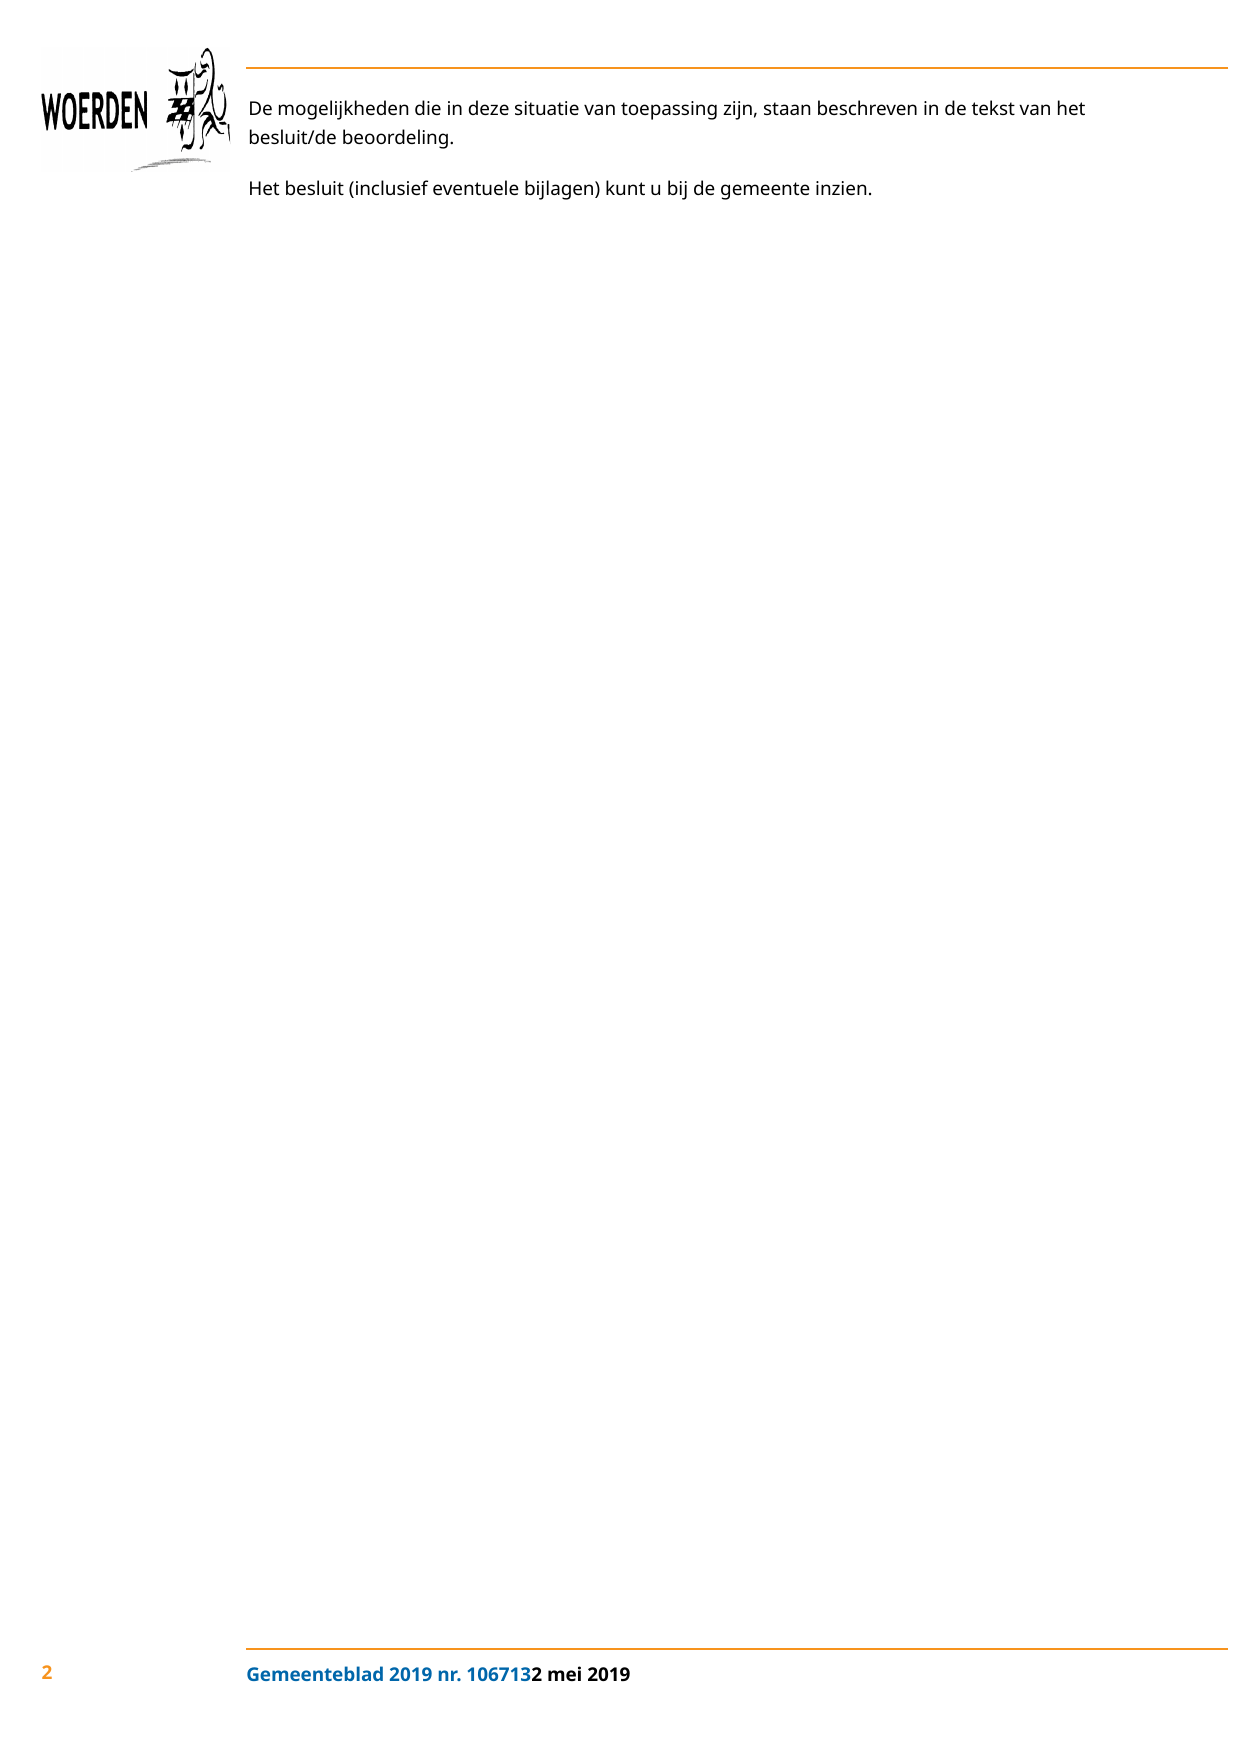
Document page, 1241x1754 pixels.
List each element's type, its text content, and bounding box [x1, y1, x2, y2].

text De mogelijkheden die in deze situatie van toepassing zijn, staan beschreven in de tekst van het besluit/de beoordeling. [248, 95, 1152, 150]
picture [41, 47, 231, 172]
text Het besluit (inclusief eventuele bijlagen) kunt u bij de gemeente inzien. [248, 175, 1152, 201]
